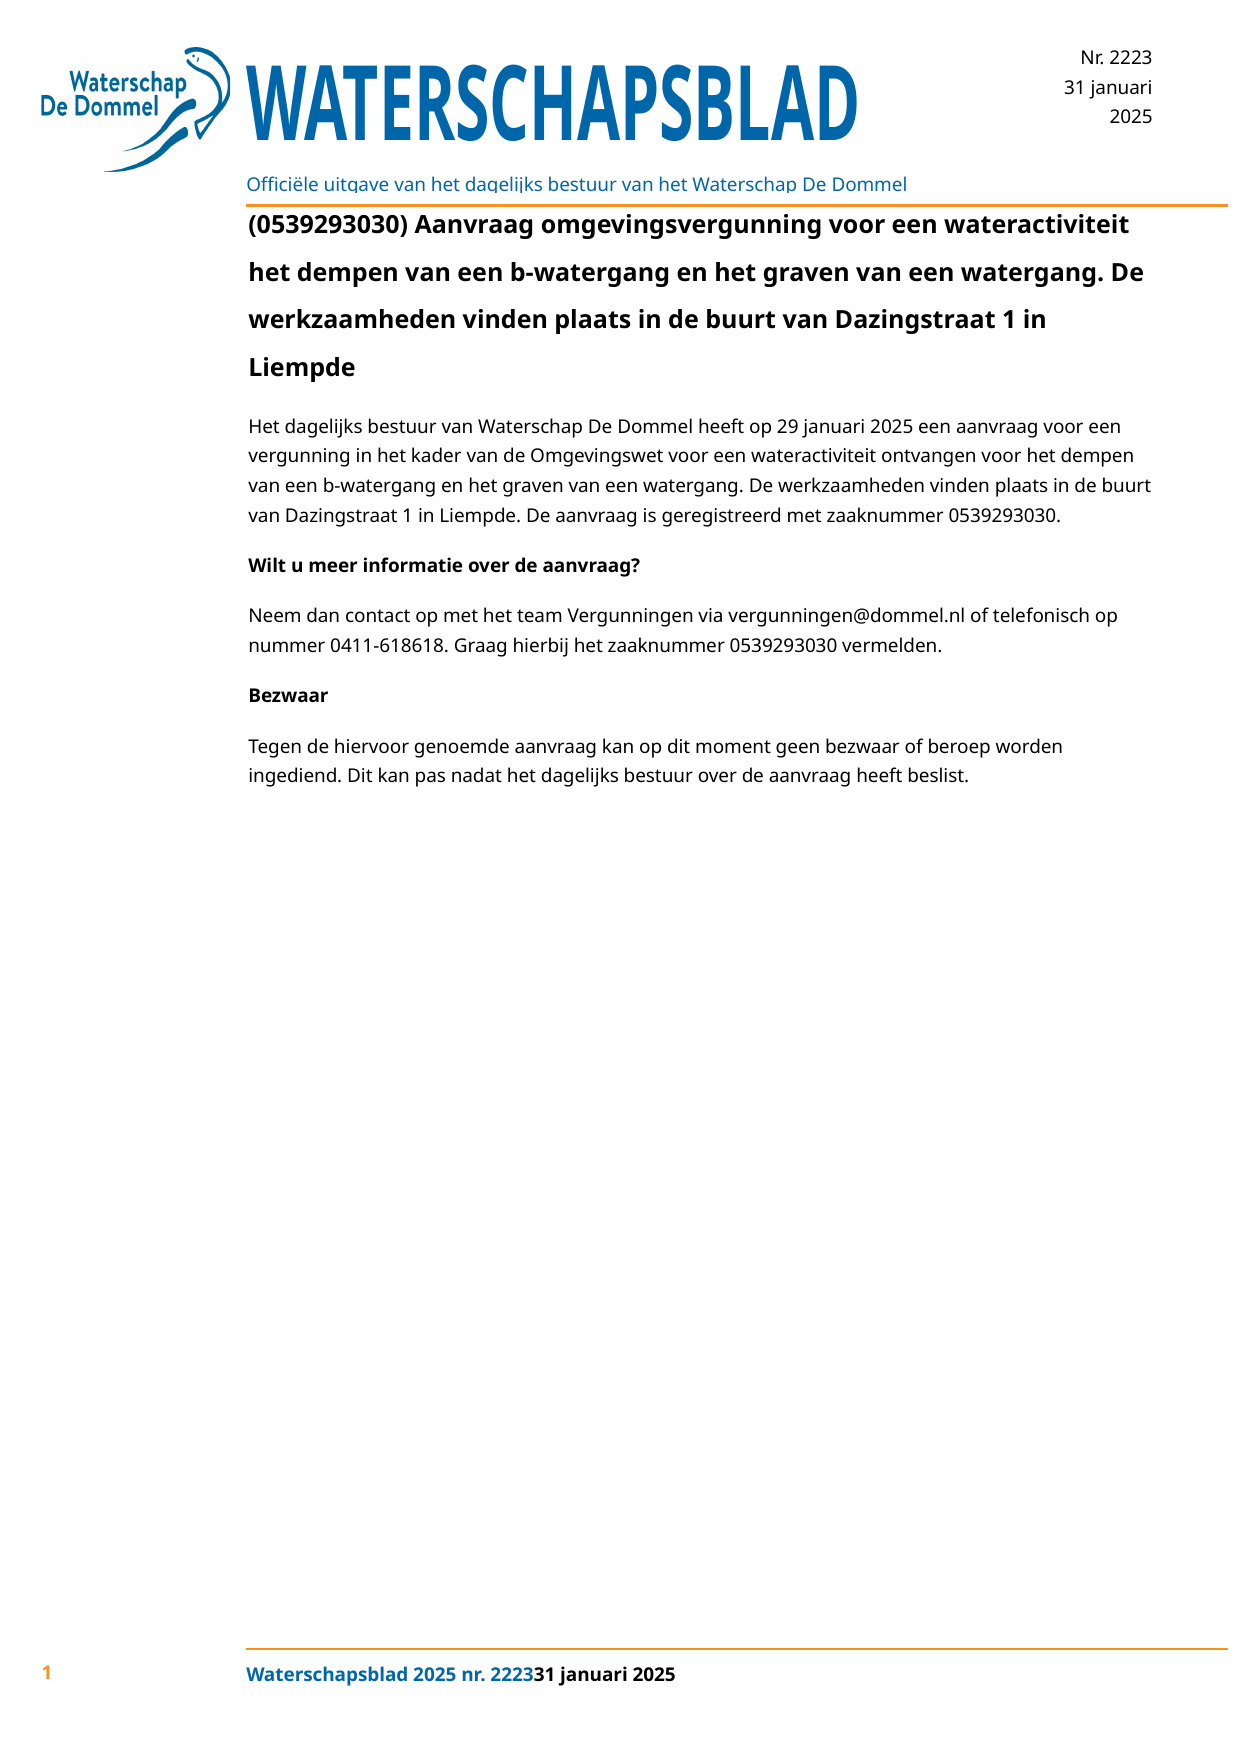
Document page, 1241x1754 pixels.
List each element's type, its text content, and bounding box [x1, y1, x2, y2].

text (0539293030) Aanvraag omgevingsvergunning voor een wateractiviteit het dempen van een b-watergang en het graven van een watergang. De werkzaamheden vinden plaats in de buurt van Dazingstraat 1 in Liempde [248, 207, 1152, 384]
text Tegen de hiervoor genoemde aanvraag kan op dit moment geen bezwaar of beroep worden ingediend. Dit kan pas nadat het dagelijks bestuur over de aanvraag heeft beslist. [248, 733, 1152, 788]
text Neem dan contact op met het team Vergunningen via vergunningen@dommel.nl of telefonisch op nummer 0411-618618. Graag hierbij het zaaknummer 0539293030 vermelden. [248, 603, 1152, 658]
text Bezwaar [248, 683, 1152, 708]
picture [204, 47, 231, 76]
picture [45, 99, 51, 111]
picture [198, 118, 210, 131]
picture [41, 47, 231, 172]
text Wilt u meer informatie over de aanvraag? [248, 552, 1152, 578]
text Het dagelijks bestuur van Waterschap De Dommel heeft op 29 januari 2025 een aanvraag voor een vergunning in het kader van de Omgevingswet voor een wateractiviteit ontvangen voor het dempen van een b-watergang en het graven van een watergang. De werkzaamheden vinden plaats in de buurt van Dazingstraat 1 in Liempde. De aanvraag is geregistreerd met zaaknummer 0539293030. [248, 413, 1152, 528]
